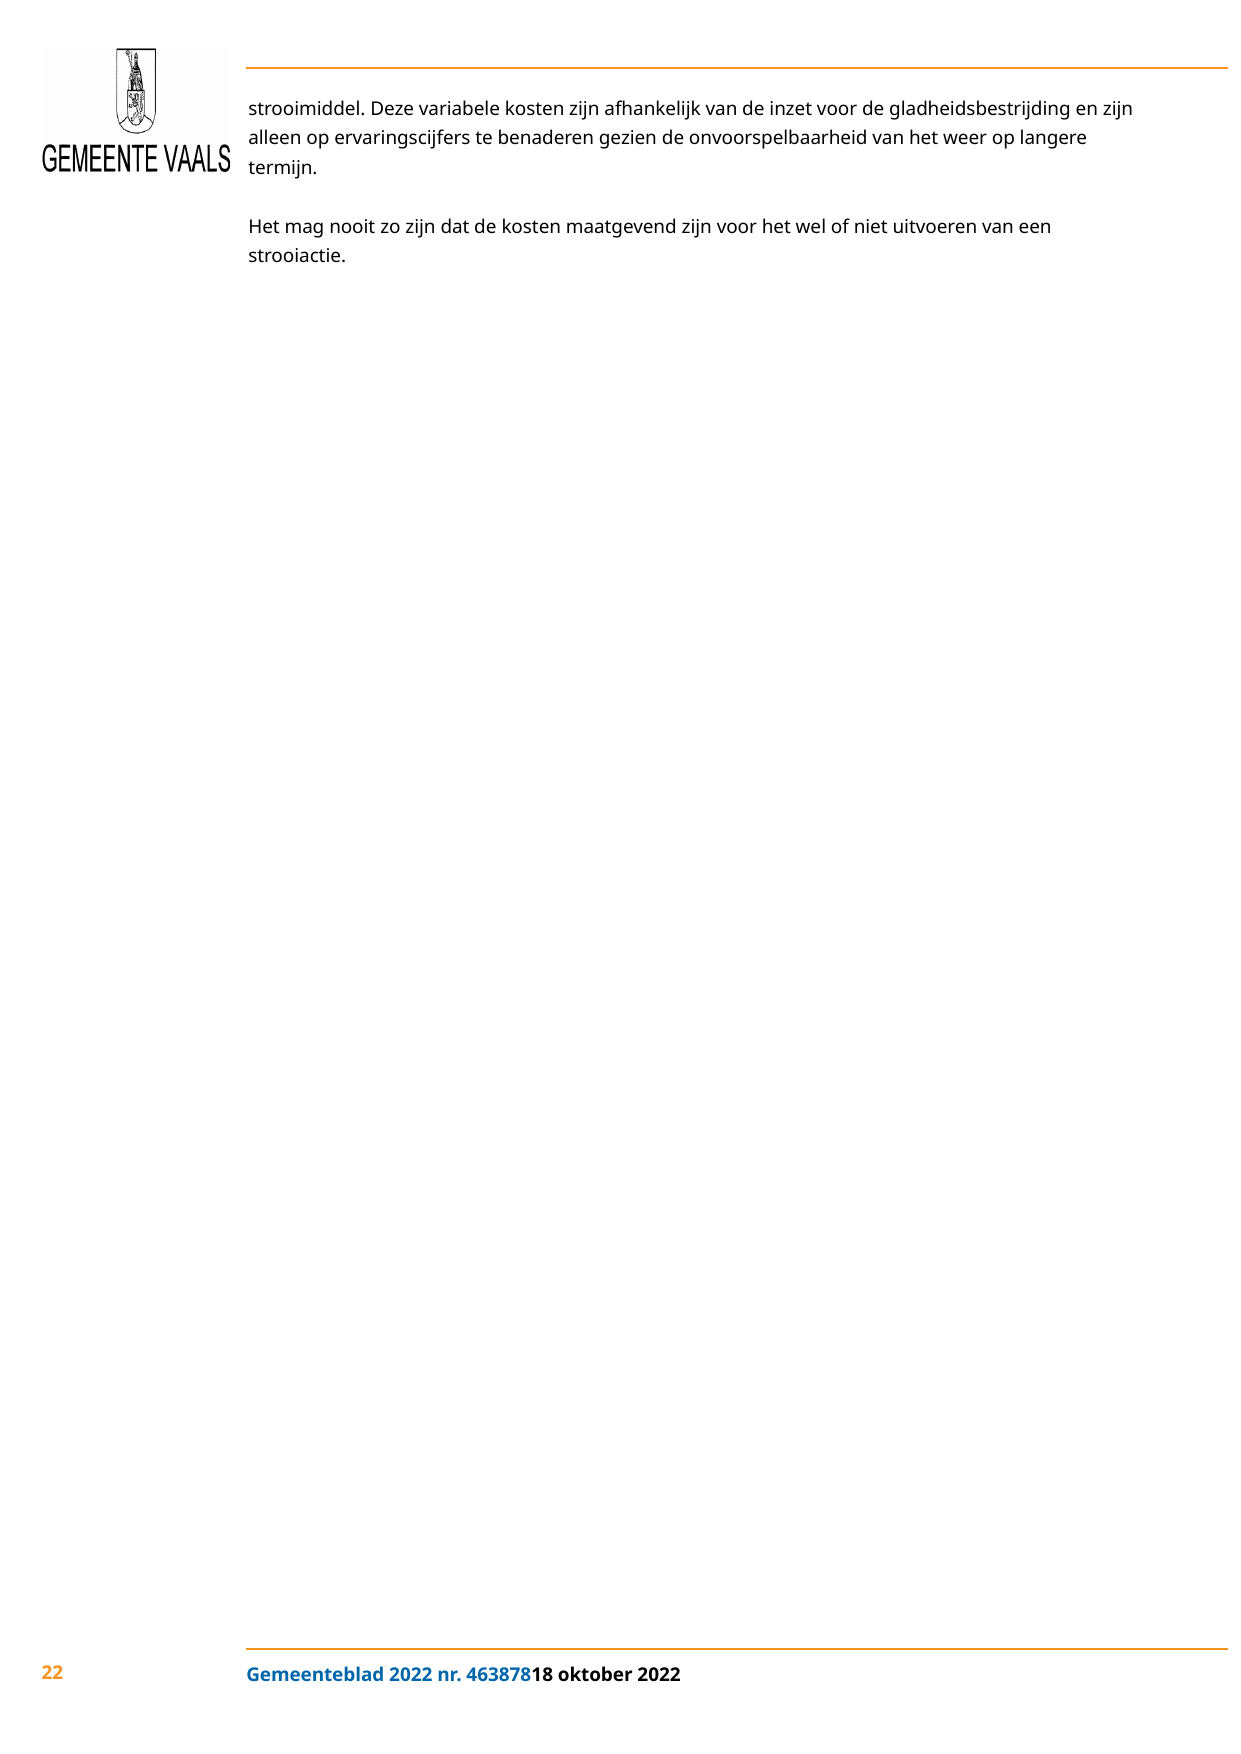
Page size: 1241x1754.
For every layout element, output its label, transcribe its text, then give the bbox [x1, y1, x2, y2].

text strooimiddel. Deze variabele kosten zijn afhankelijk van de inzet voor de gladheidsbestrijding en zijn alleen op ervaringscijfers te benaderen gezien de onvoorspelbaarheid van het weer op langere termijn. [248, 95, 1152, 180]
text Het mag nooit zo zijn dat de kosten maatgevend zijn voor het wel of niet uitvoeren van een strooiactie. [248, 213, 1152, 268]
picture [41, 47, 231, 172]
